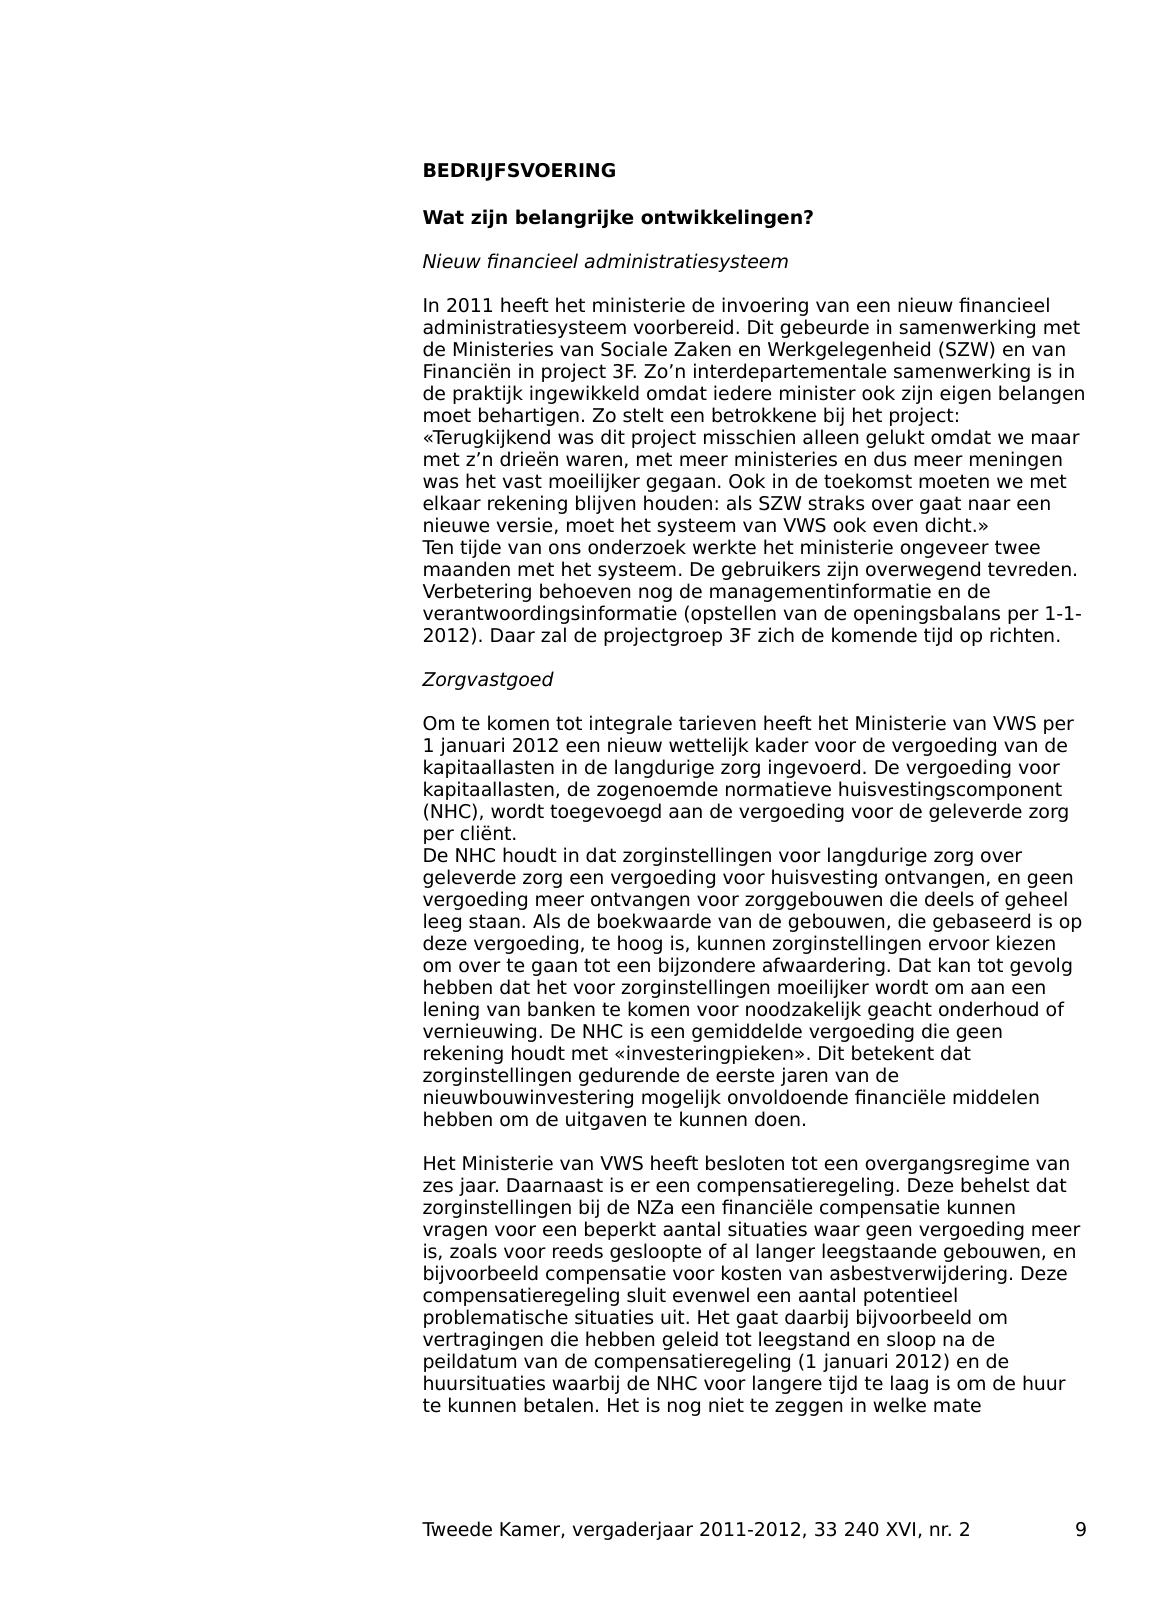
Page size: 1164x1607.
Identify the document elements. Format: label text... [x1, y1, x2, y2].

text Het Ministerie van VWS heeft besloten tot een overgangsregime van zes jaar. Daarnaast is er een compensatieregeling. Deze behelst dat zorginstellingen bij de NZa een financiële compensatie kunnen vragen voor een beperkt aantal situaties waar geen vergoeding meer is, zoals voor reeds gesloopte of al langer leegstaande gebouwen, en bijvoorbeeld compensatie voor kosten van asbestverwijdering. Deze compensatieregeling sluit evenwel een aantal potentieel problematische situaties uit. Het gaat daarbij bijvoorbeeld om vertragingen die hebben geleid tot leegstand en sloop na de peildatum van de compensatieregeling (1 januari 2012) en de huursituaties waarbij de NHC voor langere tijd te laag is om de huur te kunnen betalen. Het is nog niet te zeggen in welke mate [422, 1153, 1087, 1417]
subtitle BEDRIJFSVOERING [422, 160, 1087, 182]
text De NHC houdt in dat zorginstellingen voor langdurige zorg over geleverde zorg een vergoeding voor huisvesting ontvangen, en geen vergoeding meer ontvangen voor zorggebouwen die deels of geheel leeg staan. Als de boekwaarde van de gebouwen, die gebaseerd is op deze vergoeding, te hoog is, kunnen zorginstellingen ervoor kiezen om over te gaan tot een bijzondere afwaardering. Dat kan tot gevolg hebben dat het voor zorginstellingen moeilijker wordt om aan een lening van banken te komen voor noodzakelijk geacht onderhoud of vernieuwing. De NHC is een gemiddelde vergoeding die geen rekening houdt met «investeringpieken». Dit betekent dat zorginstellingen gedurende de eerste jaren van de nieuwbouwinvestering mogelijk onvoldoende financiële middelen hebben om de uitgaven te kunnen doen. [422, 845, 1087, 1131]
text Ten tijde van ons onderzoek werkte het ministerie ongeveer twee maanden met het systeem. De gebruikers zijn overwegend tevreden. Verbetering behoeven nog de managementinformatie en de verantwoordingsinformatie (opstellen van de openingsbalans per 1-1-2012). Daar zal de projectgroep 3F zich de komende tijd op richten. [422, 537, 1087, 647]
subtitle Wat zijn belangrijke ontwikkelingen? [422, 207, 1087, 229]
text In 2011 heeft het ministerie de invoering van een nieuw financieel administratiesysteem voorbereid. Dit gebeurde in samenwerking met de Ministeries van Sociale Zaken en Werkgelegenheid (SZW) en van Financiën in project 3F. Zo’n interdepartementale samenwerking is in de praktijk ingewikkeld omdat iedere minister ook zijn eigen belangen moet behartigen. Zo stelt een betrokkene bij het project: «Terugkijkend was dit project misschien alleen gelukt omdat we maar met z’n drieën waren, met meer ministeries en dus meer meningen was het vast moeilijker gegaan. Ook in de toekomst moeten we met elkaar rekening blijven houden: als SZW straks over gaat naar een nieuwe versie, moet het systeem van VWS ook even dicht.» [422, 295, 1087, 537]
subtitle Zorgvastgoed [422, 669, 1087, 691]
text Om te komen tot integrale tarieven heeft het Ministerie van VWS per 1 januari 2012 een nieuw wettelijk kader voor de vergoeding van de kapitaallasten in de langdurige zorg ingevoerd. De vergoeding voor kapitaallasten, de zogenoemde normatieve huisvestingscomponent (NHC), wordt toegevoegd aan de vergoeding voor de geleverde zorg per cliënt. [422, 713, 1087, 845]
subtitle Nieuw financieel administratiesysteem [422, 251, 1087, 273]
